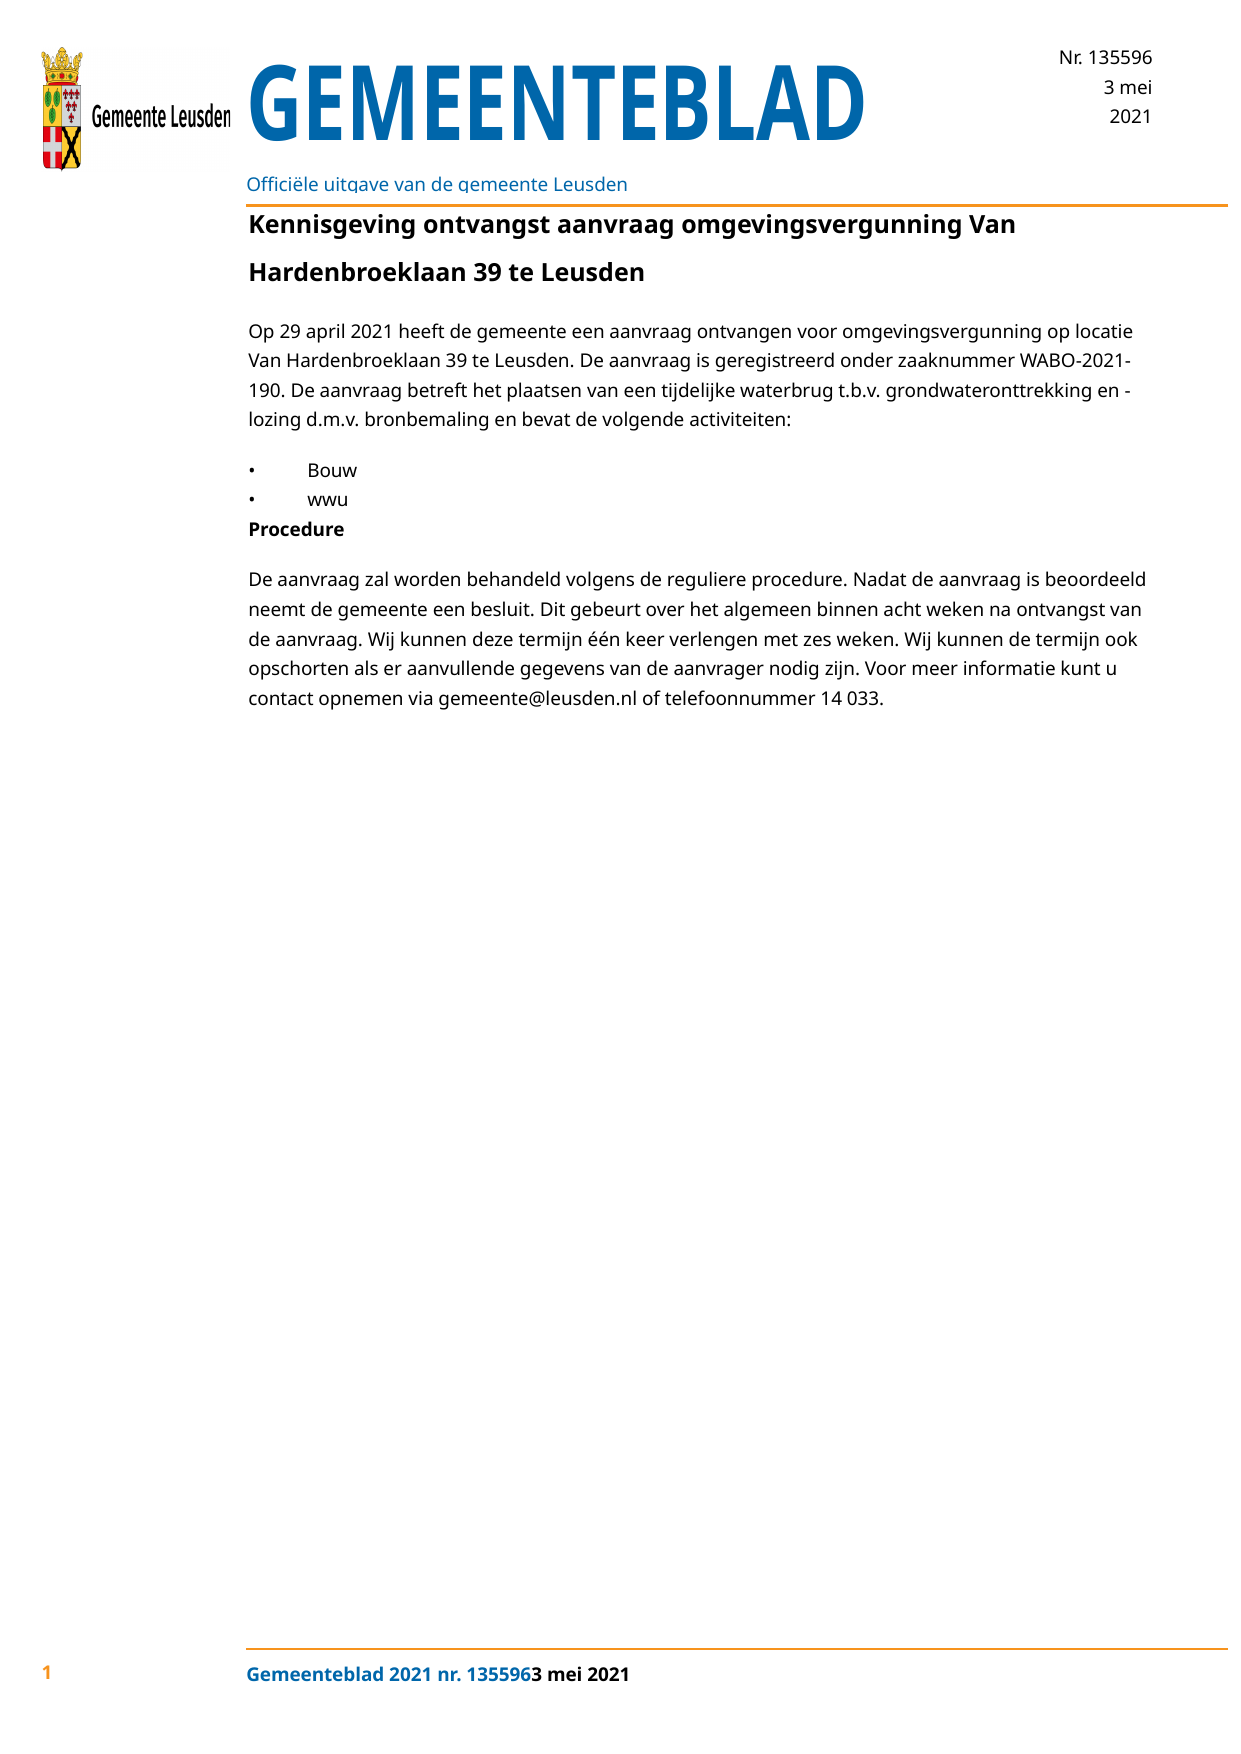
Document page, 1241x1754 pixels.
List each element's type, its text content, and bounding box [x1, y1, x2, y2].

list wwu [248, 487, 1152, 512]
list Bouw [248, 457, 1152, 483]
text Op 29 april 2021 heeft de gemeente een aanvraag ontvangen voor omgevingsvergunning op locatie Van Hardenbroeklaan 39 te Leusden. De aanvraag is geregistreerd onder zaaknummer WABO-2021-190. De aanvraag betreft het plaatsen van een tijdelijke waterbrug t.b.v. grondwateronttrekking en - lozing d.m.v. bronbemaling en bevat de volgende activiteiten: [248, 318, 1152, 432]
text De aanvraag zal worden behandeld volgens de reguliere procedure. Nadat de aanvraag is beoordeeld neemt de gemeente een besluit. Dit gebeurt over het algemeen binnen acht weken na ontvangst van de aanvraag. Wij kunnen deze termijn één keer verlengen met zes weken. Wij kunnen de termijn ook opschorten als er aanvullende gegevens van de aanvrager nodig zijn. Voor meer informatie kunt u contact opnemen via gemeente@leusden.nl of telefoonnummer 14 033. [248, 567, 1152, 711]
picture [41, 47, 231, 172]
text Procedure [248, 516, 1152, 542]
text Kennisgeving ontvangst aanvraag omgevingsvergunning Van Hardenbroeklaan 39 te Leusden [248, 207, 1152, 288]
